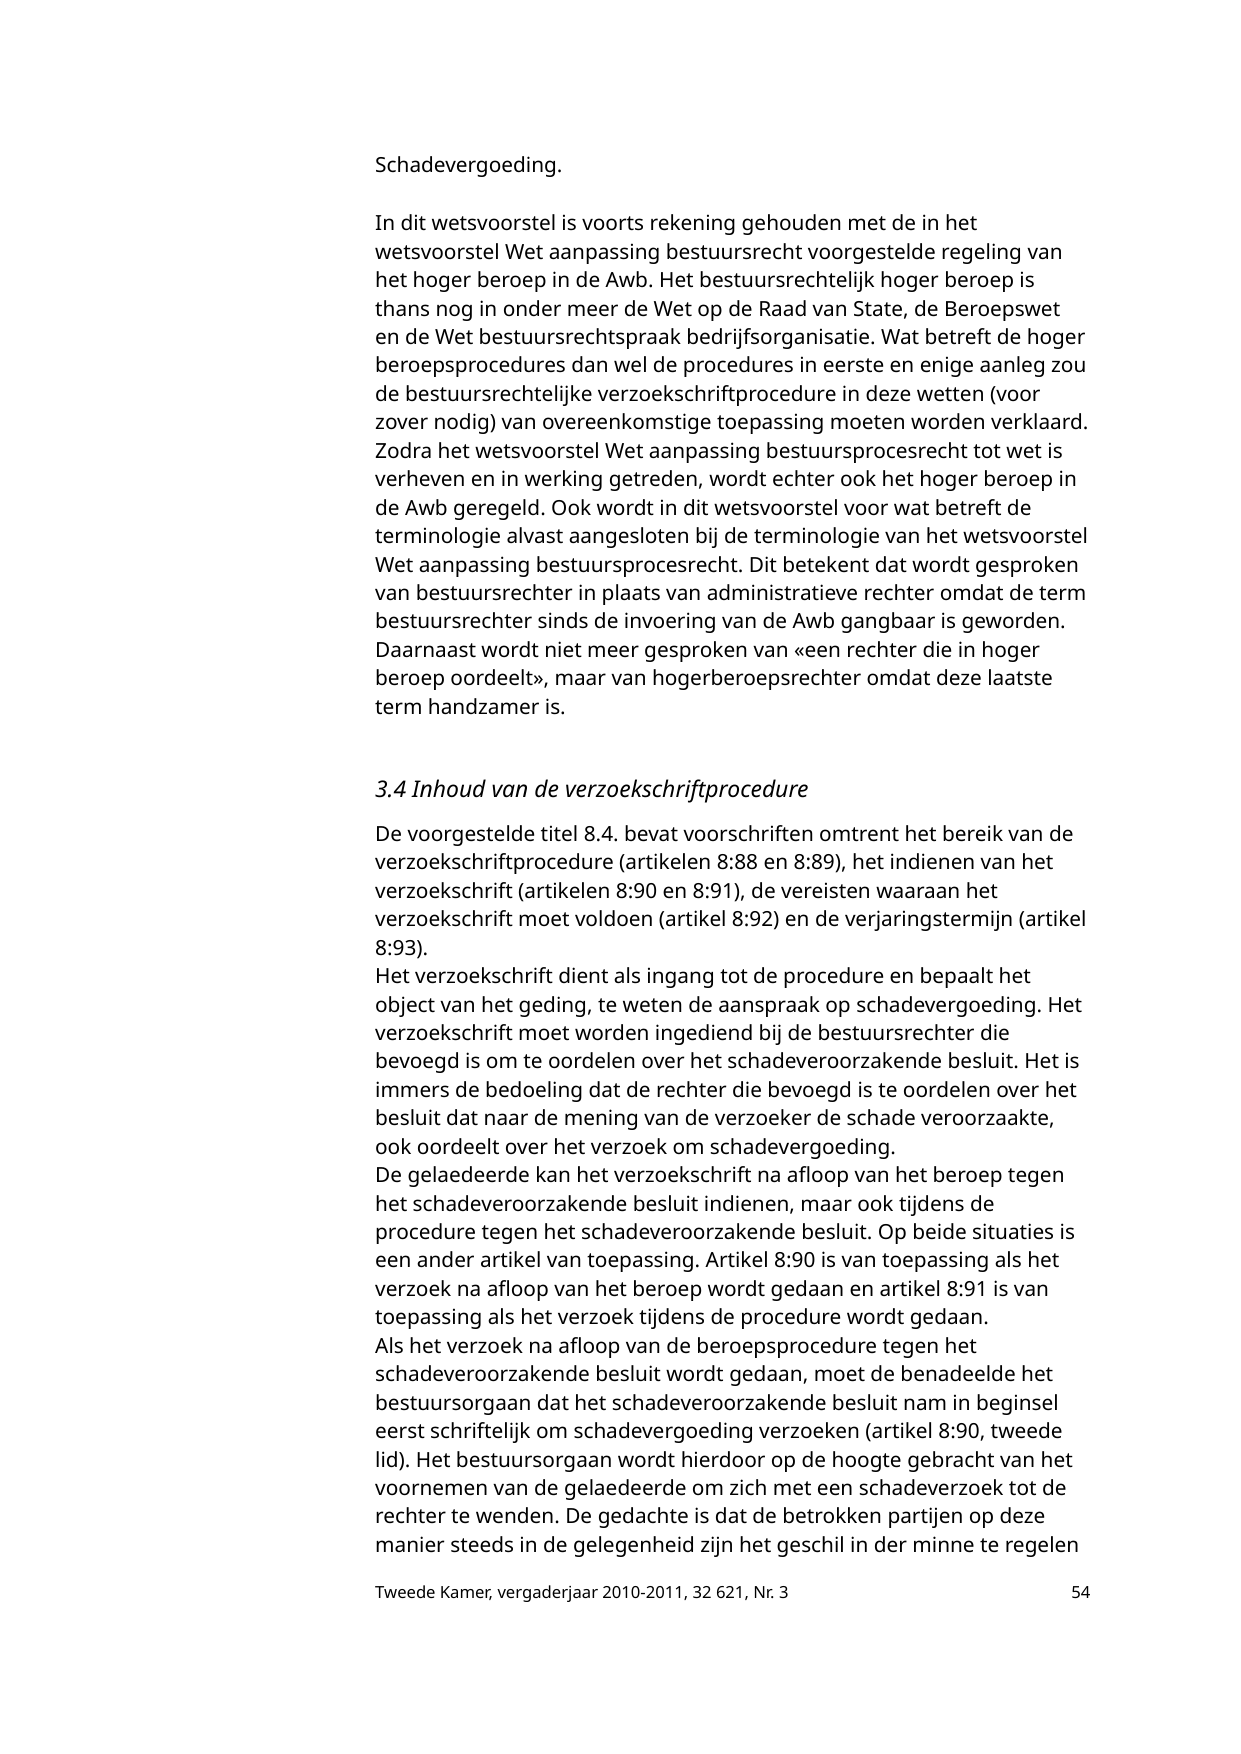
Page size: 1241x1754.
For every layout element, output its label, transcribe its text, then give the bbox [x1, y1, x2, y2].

text In dit wetsvoorstel is voorts rekening gehouden met de in het wetsvoorstel Wet aanpassing bestuursrecht voorgestelde regeling van het hoger beroep in de Awb. Het bestuursrechtelijk hoger beroep is thans nog in onder meer de Wet op de Raad van State, de Beroepswet en de Wet bestuursrechtspraak bedrijfsorganisatie. Wat betreft de hoger beroepsprocedures dan wel de procedures in eerste en enige aanleg zou de bestuursrechtelijke verzoekschriftprocedure in deze wetten (voor zover nodig) van overeenkomstige toepassing moeten worden verklaard. Zodra het wetsvoorstel Wet aanpassing bestuursprocesrecht tot wet is verheven en in werking getreden, wordt echter ook het hoger beroep in de Awb geregeld. Ook wordt in dit wetsvoorstel voor wat betreft de terminologie alvast aangesloten bij de terminologie van het wetsvoorstel Wet aanpassing bestuursprocesrecht. Dit betekent dat wordt gesproken van bestuursrechter in plaats van administratieve rechter omdat de term bestuursrechter sinds de invoering van de Awb gangbaar is geworden. Daarnaast wordt niet meer gesproken van «een rechter die in hoger beroep oordeelt», maar van hogerberoepsrechter omdat deze laatste term handzamer is. [375, 208, 1090, 720]
text Het verzoekschrift dient als ingang tot de procedure en bepaalt het object van het geding, te weten de aanspraak op schadevergoeding. Het verzoekschrift moet worden ingediend bij de bestuursrechter die bevoegd is om te oordelen over het schadeveroorzakende besluit. Het is immers de bedoeling dat de rechter die bevoegd is te oordelen over het besluit dat naar de mening van de verzoeker de schade veroorzaakte, ook oordeelt over het verzoek om schadevergoeding. [375, 961, 1090, 1160]
subtitle 3.4 Inhoud van de verzoekschriftprocedure [375, 773, 1090, 804]
text Als het verzoek na afloop van de beroepsprocedure tegen het schadeveroorzakende besluit wordt gedaan, moet de benadeelde het bestuursorgaan dat het schadeveroorzakende besluit nam in beginsel eerst schriftelijk om schadevergoeding verzoeken (artikel 8:90, tweede lid). Het bestuursorgaan wordt hierdoor op de hoogte gebracht van het voornemen van de gelaedeerde om zich met een schadeverzoek tot de rechter te wenden. De gedachte is dat de betrokken partijen op deze manier steeds in de gelegenheid zijn het geschil in der minne te regelen [375, 1331, 1090, 1558]
text De voorgestelde titel 8.4. bevat voorschriften omtrent het bereik van de verzoekschriftprocedure (artikelen 8:88 en 8:89), het indienen van het verzoekschrift (artikelen 8:90 en 8:91), de vereisten waaraan het verzoekschrift moet voldoen (artikel 8:92) en de verjaringstermijn (artikel 8:93). [375, 819, 1090, 961]
text De gelaedeerde kan het verzoekschrift na afloop van het beroep tegen het schadeveroorzakende besluit indienen, maar ook tijdens de procedure tegen het schadeveroorzakende besluit. Op beide situaties is een ander artikel van toepassing. Artikel 8:90 is van toepassing als het verzoek na afloop van het beroep wordt gedaan en artikel 8:91 is van toepassing als het verzoek tijdens de procedure wordt gedaan. [375, 1160, 1090, 1331]
text Schadevergoeding. [375, 150, 1090, 178]
